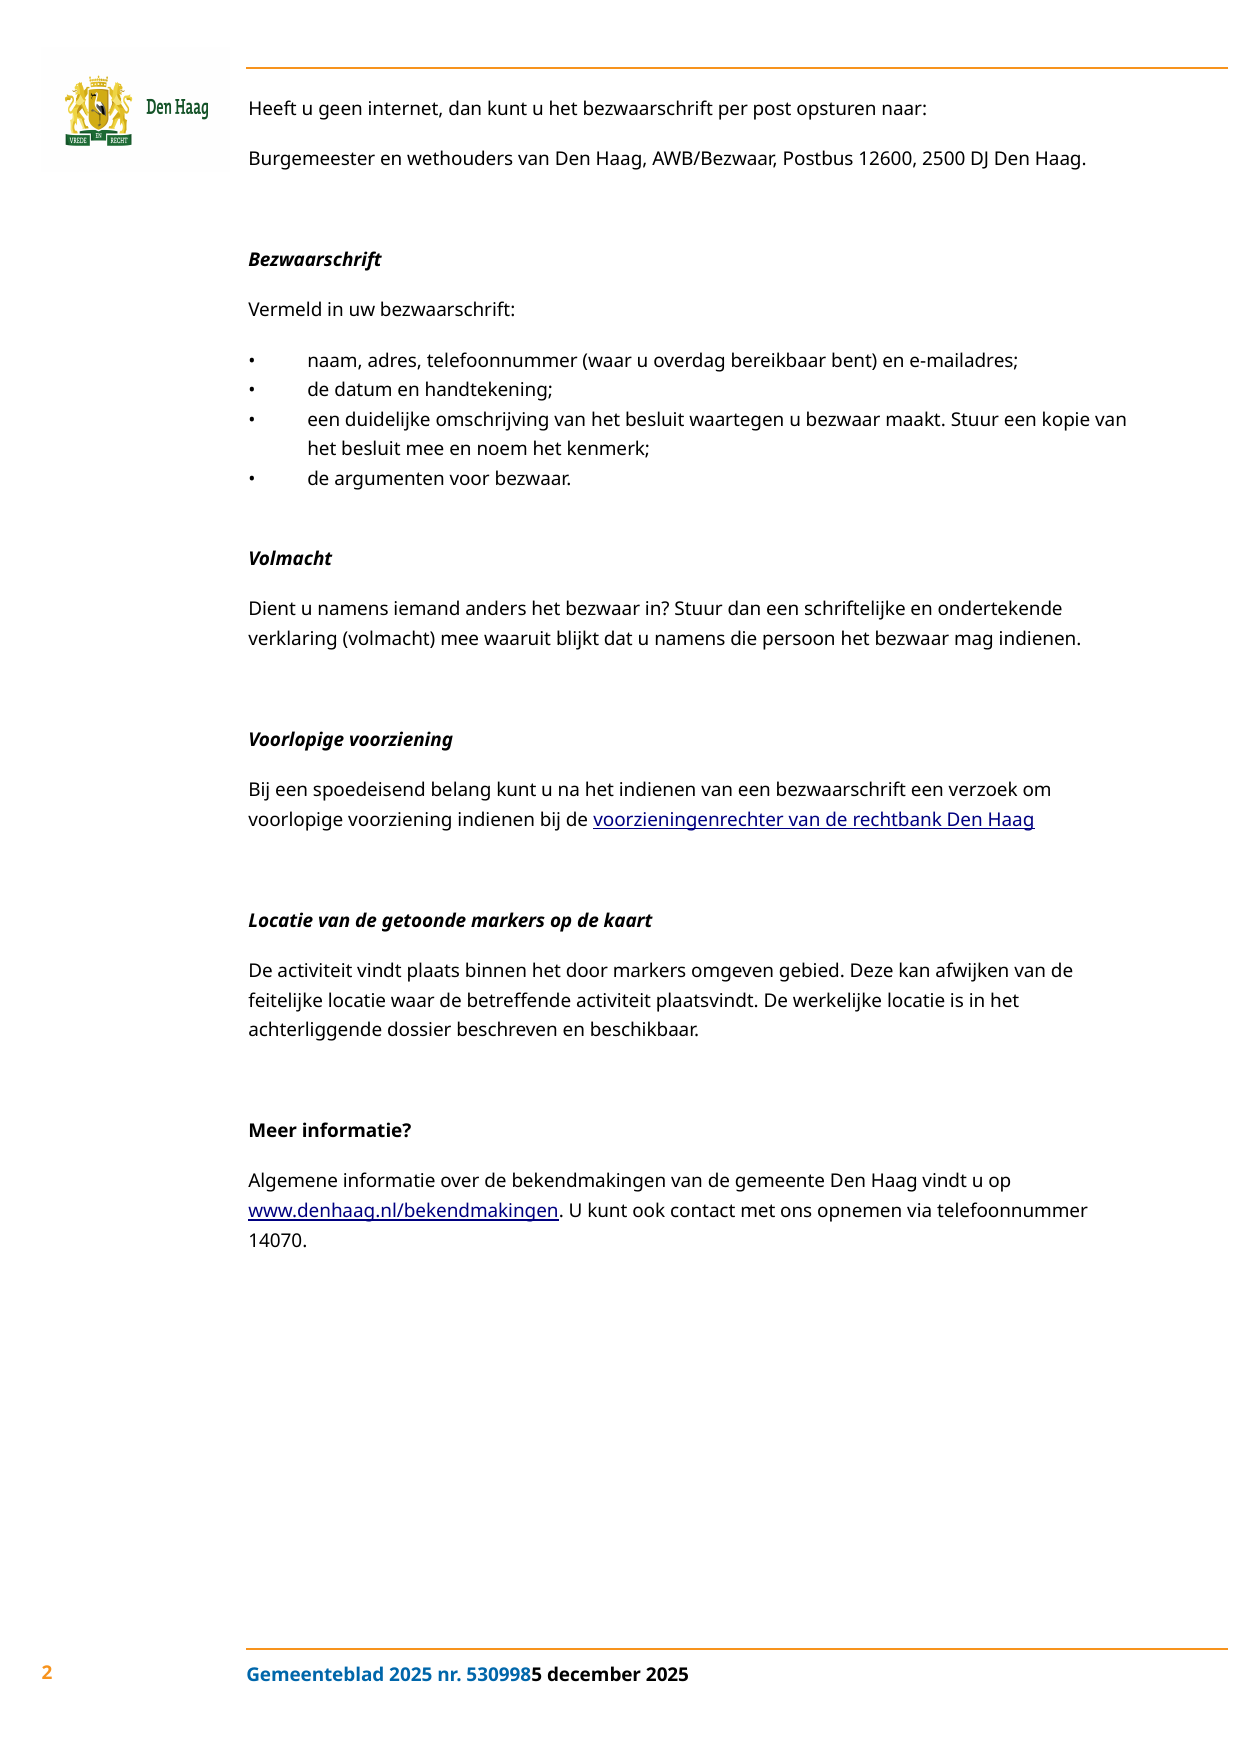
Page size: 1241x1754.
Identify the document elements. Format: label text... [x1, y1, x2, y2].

text Locatie van de getoonde markers op de kaart [248, 907, 1152, 933]
text Voorlopige voorziening [248, 726, 1152, 752]
text Algemene informatie over de bekendmakingen van de gemeente Den Haag vindt u op www.denhaag.nl/bekendmakingen. U kunt ook contact met ons opnemen via telefoonnummer 14070. [248, 1168, 1152, 1253]
list een duidelijke omschrijving van het besluit waartegen u bezwaar maakt. Stuur een kopie van het besluit mee en noem het kenmerk; [248, 406, 1152, 461]
text Volmacht [248, 545, 1152, 571]
text De activiteit vindt plaats binnen het door markers omgeven gebied. Deze kan afwijken van de feitelijke locatie waar de betreffende activiteit plaatsvindt. De werkelijke locatie is in het achterliggende dossier beschreven en beschikbaar. [248, 957, 1152, 1042]
list naam, adres, telefoonnummer (waar u overdag bereikbaar bent) en e-mailadres; [248, 347, 1152, 373]
text Vermeld in uw bezwaarschrift: [248, 296, 1152, 322]
list de datum en handtekening; [248, 376, 1152, 402]
picture [41, 47, 231, 172]
text Burgemeester en wethouders van Den Haag, AWB/Bezwaar, Postbus 12600, 2500 DJ Den Haag. [248, 145, 1152, 171]
text Bij een spoedeisend belang kunt u na het indienen van een bezwaarschrift een verzoek om voorlopige voorziening indienen bij de voorzieningenrechter van de rechtbank Den Haag [248, 776, 1152, 832]
text Bezwaarschrift [248, 246, 1152, 272]
text Heeft u geen internet, dan kunt u het bezwaarschrift per post opsturen naar: [248, 95, 1152, 121]
text Meer informatie? [248, 1117, 1152, 1143]
text Dient u namens iemand anders het bezwaar in? Stuur dan een schriftelijke en ondertekende verklaring (volmacht) mee waaruit blijkt dat u namens die persoon het bezwaar mag indienen. [248, 596, 1152, 651]
list de argumenten voor bezwaar. [248, 465, 1152, 491]
